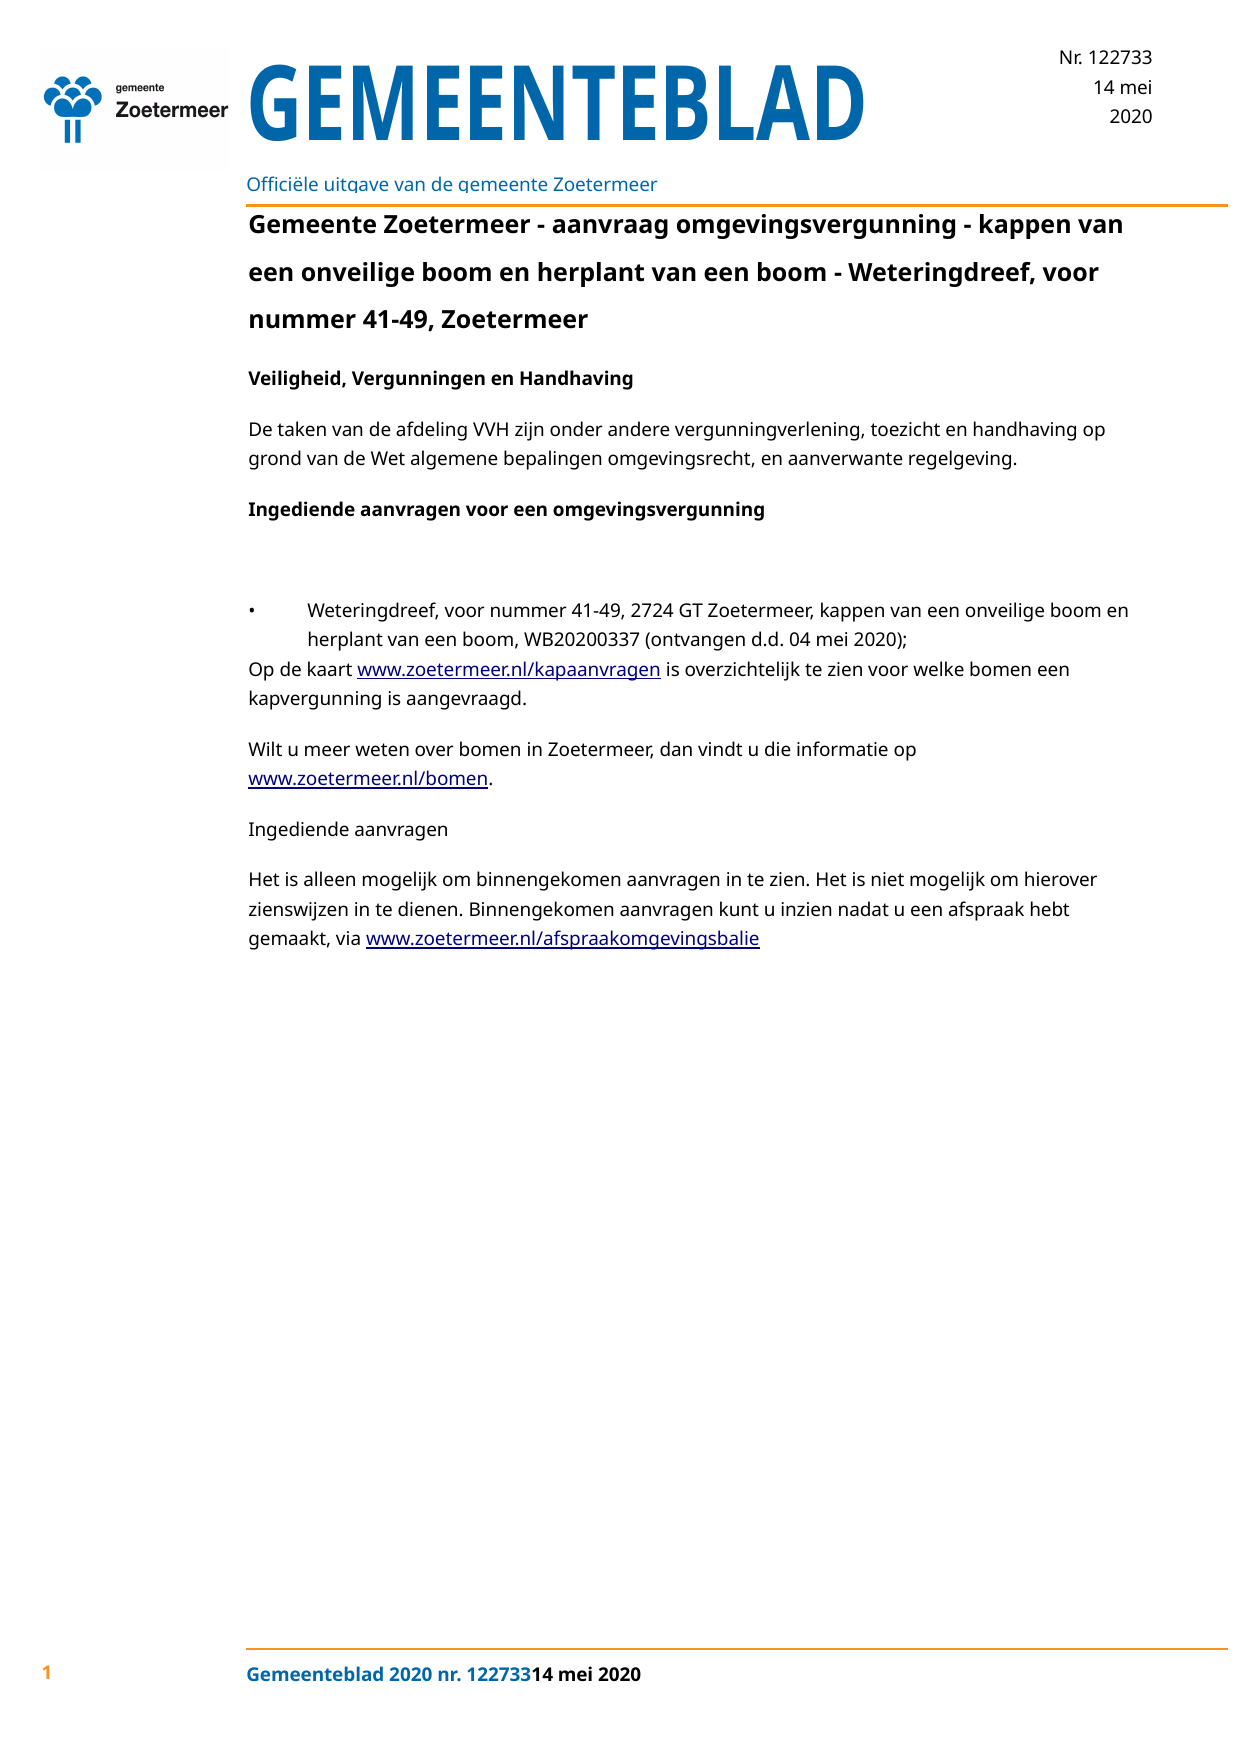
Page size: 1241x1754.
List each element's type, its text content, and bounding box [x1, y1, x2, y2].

text Wilt u meer weten over bomen in Zoetermeer, dan vindt u die informatie op www.zoetermeer.nl/bomen. [248, 736, 1152, 791]
text Gemeente Zoetermeer - aanvraag omgevingsvergunning - kappen van een onveilige boom en herplant van een boom - Weteringdreef, voor nummer 41-49, Zoetermeer [248, 207, 1152, 336]
text Veiligheid, Vergunningen en Handhaving [248, 366, 1152, 391]
text Op de kaart www.zoetermeer.nl/kapaanvragen is overzichtelijk te zien voor welke bomen een kapvergunning is aangevraagd. [248, 656, 1152, 711]
text Ingediende aanvragen [248, 816, 1152, 842]
list Weteringdreef, voor nummer 41-49, 2724 GT Zoetermeer, kappen van een onveilige boom en herplant van een boom, WB20200337 (ontvangen d.d. 04 mei 2020); [248, 597, 1152, 652]
text Ingediende aanvragen voor een omgevingsvergunning [248, 496, 1152, 522]
picture [41, 47, 231, 172]
text De taken van de afdeling VVH zijn onder andere vergunningverlening, toezicht en handhaving op grond van de Wet algemene bepalingen omgevingsrecht, en aanverwante regelgeving. [248, 416, 1152, 471]
text Het is alleen mogelijk om binnengekomen aanvragen in te zien. Het is niet mogelijk om hierover zienswijzen in te dienen. Binnengekomen aanvragen kunt u inzien nadat u een afspraak hebt gemaakt, via www.zoetermeer.nl/afspraakomgevingsbalie [248, 866, 1152, 951]
